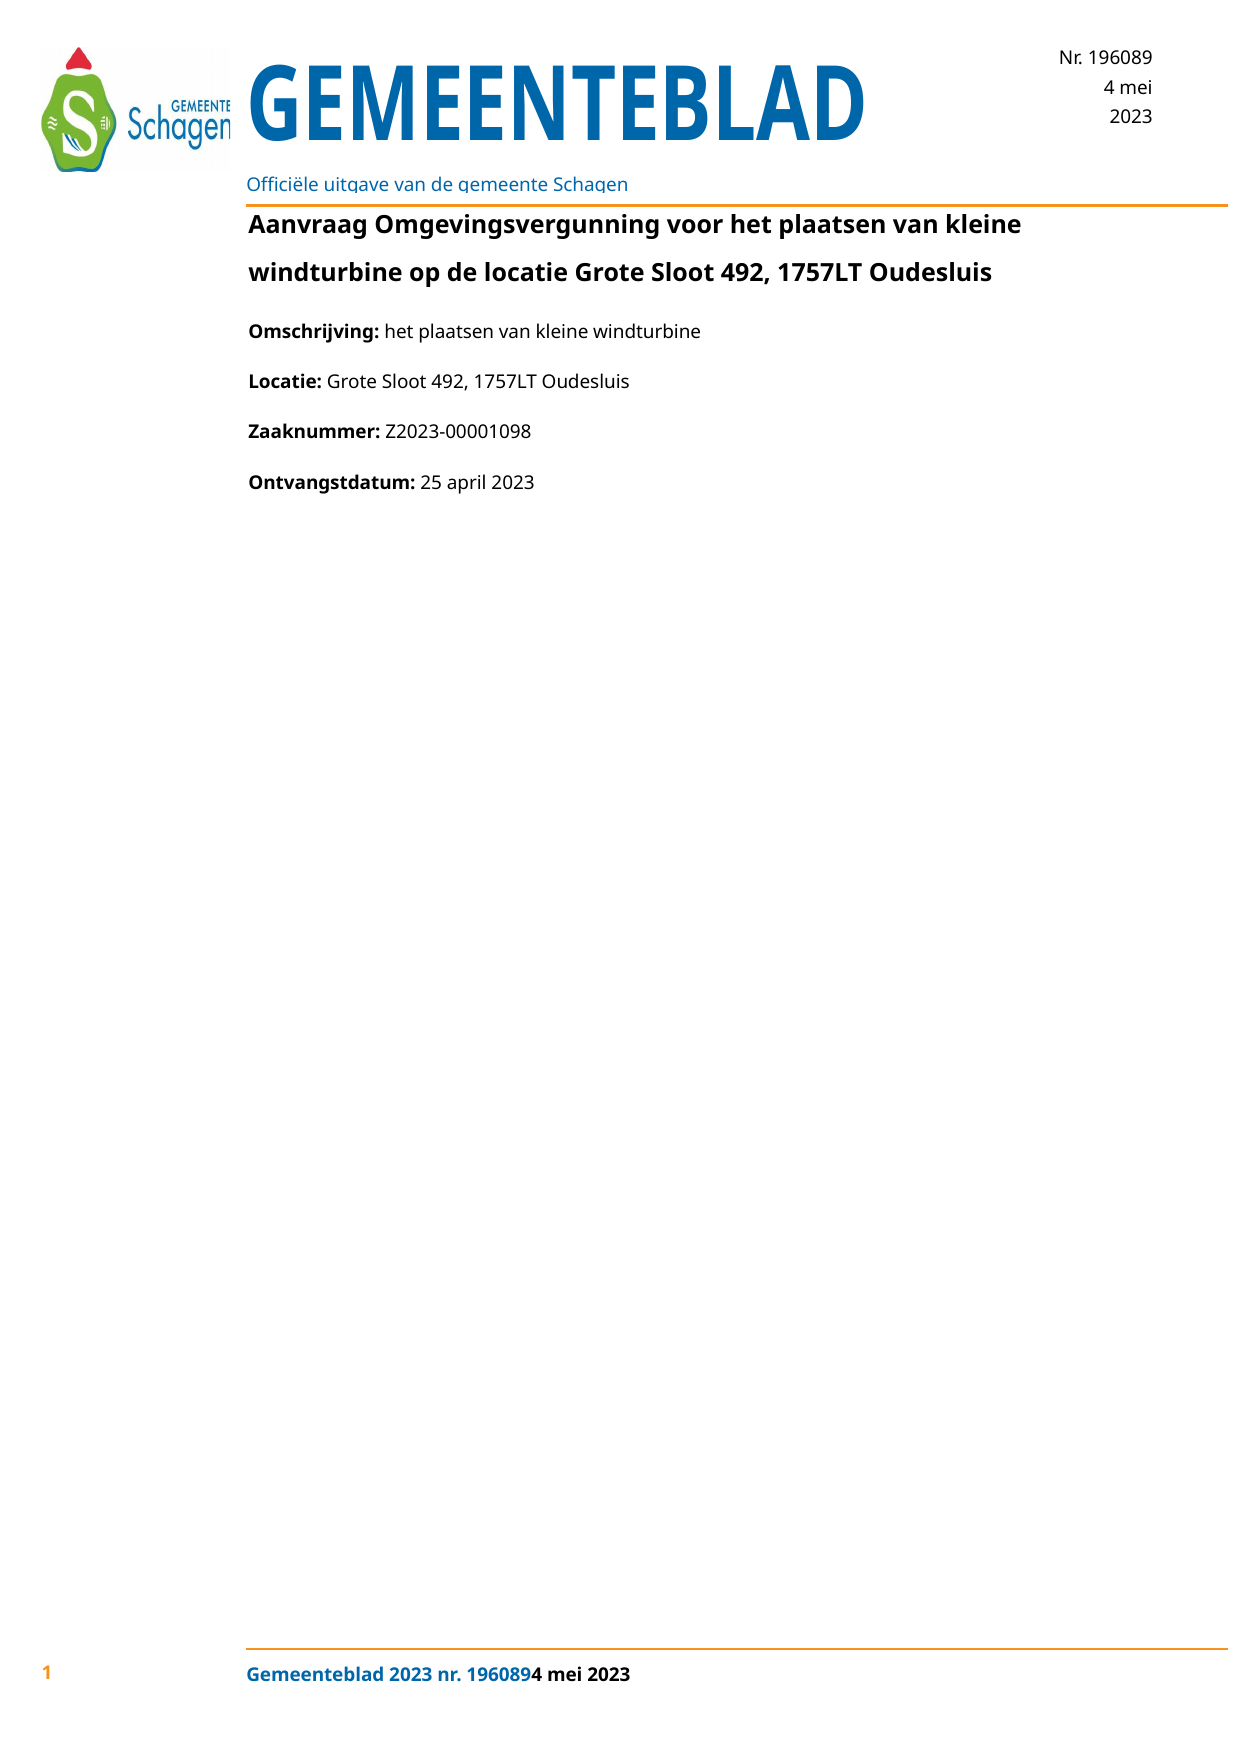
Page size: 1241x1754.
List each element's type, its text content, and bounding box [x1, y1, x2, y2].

text Aanvraag Omgevingsvergunning voor het plaatsen van kleine windturbine op de locatie Grote Sloot 492, 1757LT Oudesluis [248, 207, 1152, 288]
picture [41, 47, 231, 172]
text Locatie: Grote Sloot 492, 1757LT Oudesluis [248, 368, 1152, 394]
text Zaaknummer: Z2023-00001098 [248, 419, 1152, 444]
text Ontvangstdatum: 25 april 2023 [248, 469, 1152, 495]
text Omschrijving: het plaatsen van kleine windturbine [248, 318, 1152, 344]
